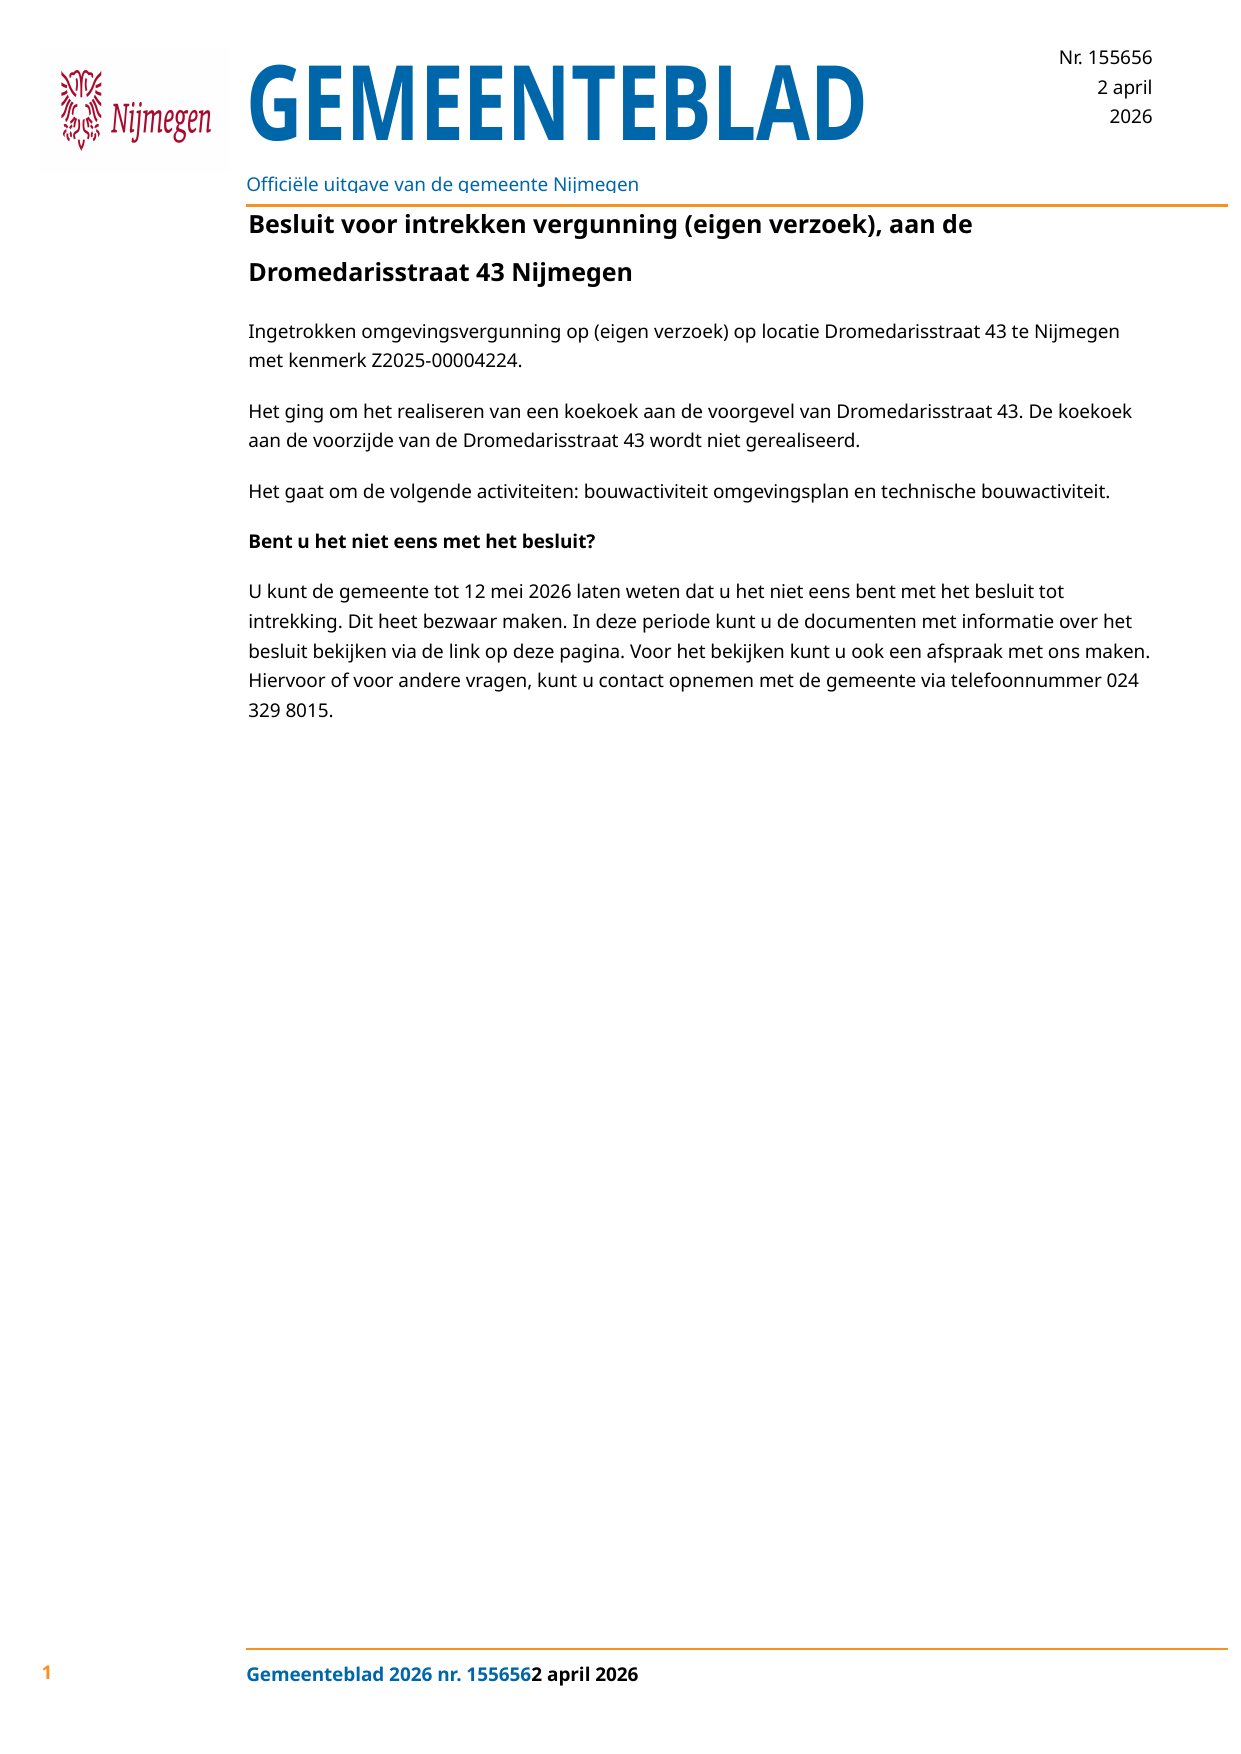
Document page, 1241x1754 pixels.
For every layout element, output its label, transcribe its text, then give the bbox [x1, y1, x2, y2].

text Bent u het niet eens met het besluit? [248, 528, 1152, 554]
text Het ging om het realiseren van een koekoek aan de voorgevel van Dromedarisstraat 43. De koekoek aan de voorzijde van de Dromedarisstraat 43 wordt niet gerealiseerd. [248, 398, 1152, 453]
text Ingetrokken omgevingsvergunning op (eigen verzoek) op locatie Dromedarisstraat 43 te Nijmegen met kenmerk Z2025-00004224. [248, 318, 1152, 373]
text Besluit voor intrekken vergunning (eigen verzoek), aan de Dromedarisstraat 43 Nijmegen [248, 207, 1152, 288]
picture [41, 47, 231, 172]
text Het gaat om de volgende activiteiten: bouwactiviteit omgevingsplan en technische bouwactiviteit. [248, 478, 1152, 504]
text U kunt de gemeente tot 12 mei 2026 laten weten dat u het niet eens bent met het besluit tot intrekking. Dit heet bezwaar maken. In deze periode kunt u de documenten met informatie over het besluit bekijken via de link op deze pagina. Voor het bekijken kunt u ook een afspraak met ons maken. Hiervoor of voor andere vragen, kunt u contact opnemen met de gemeente via telefoonnummer 024 329 8015. [248, 579, 1152, 723]
